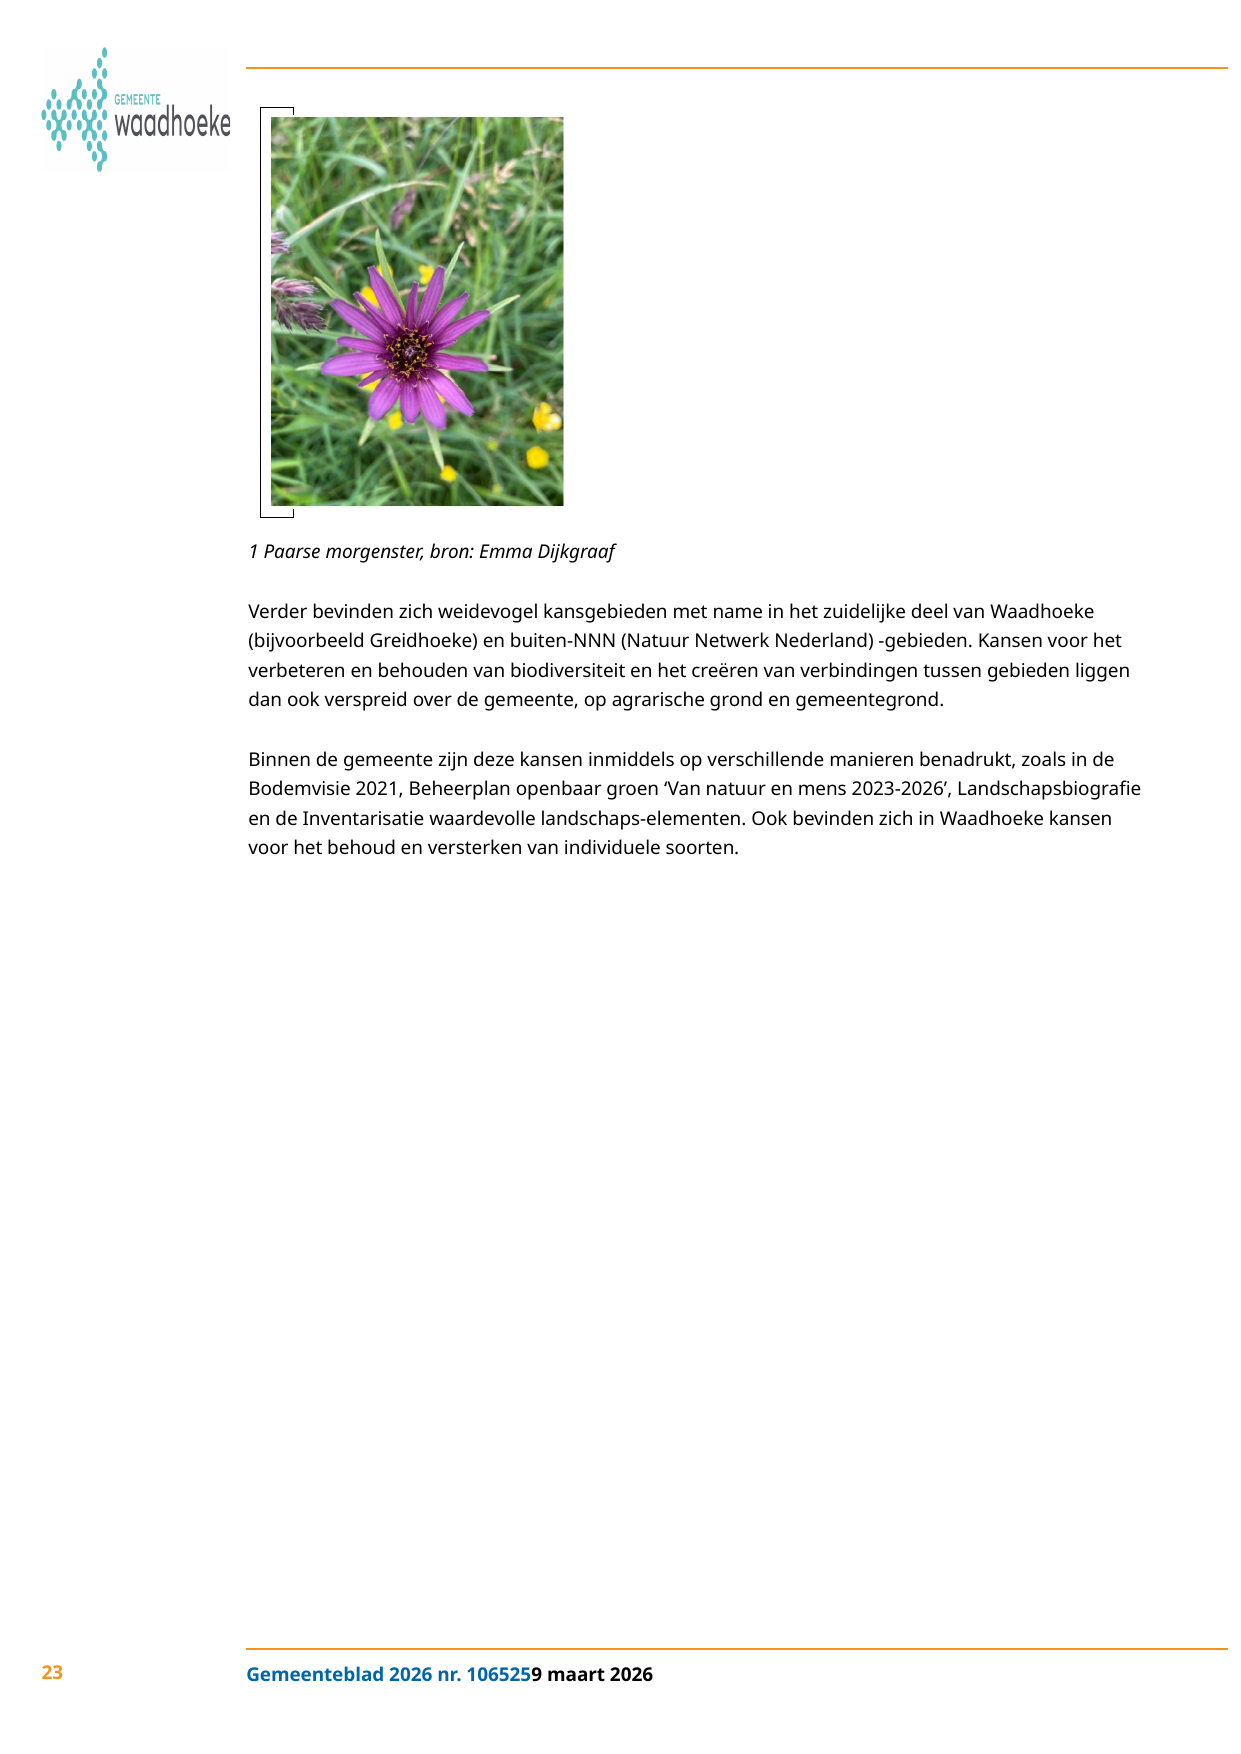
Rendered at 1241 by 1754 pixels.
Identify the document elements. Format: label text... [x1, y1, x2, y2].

text 1 Paarse morgenster, bron: Emma Dijkgraaf [248, 539, 1152, 564]
picture [268, 115, 565, 509]
text Verder bevinden zich weidevogel kansgebieden met name in het zuidelijke deel van Waadhoeke (bijvoorbeeld Greidhoeke) en buiten-NNN (Natuur Netwerk Nederland) -gebieden. Kansen voor het verbeteren en behouden van biodiversiteit en het creëren van verbindingen tussen gebieden liggen dan ook verspreid over de gemeente, op agrarische grond en gemeentegrond. [248, 598, 1152, 712]
text Binnen de gemeente zijn deze kansen inmiddels op verschillende manieren benadrukt, zoals in de Bodemvisie 2021, Beheerplan openbaar groen ‘Van natuur en mens 2023-2026’, Landschapsbiografie en de Inventarisatie waardevolle landschaps-elementen. Ook bevinden zich in Waadhoeke kansen voor het behoud en versterken van individuele soorten. [248, 746, 1152, 860]
picture [41, 47, 231, 172]
